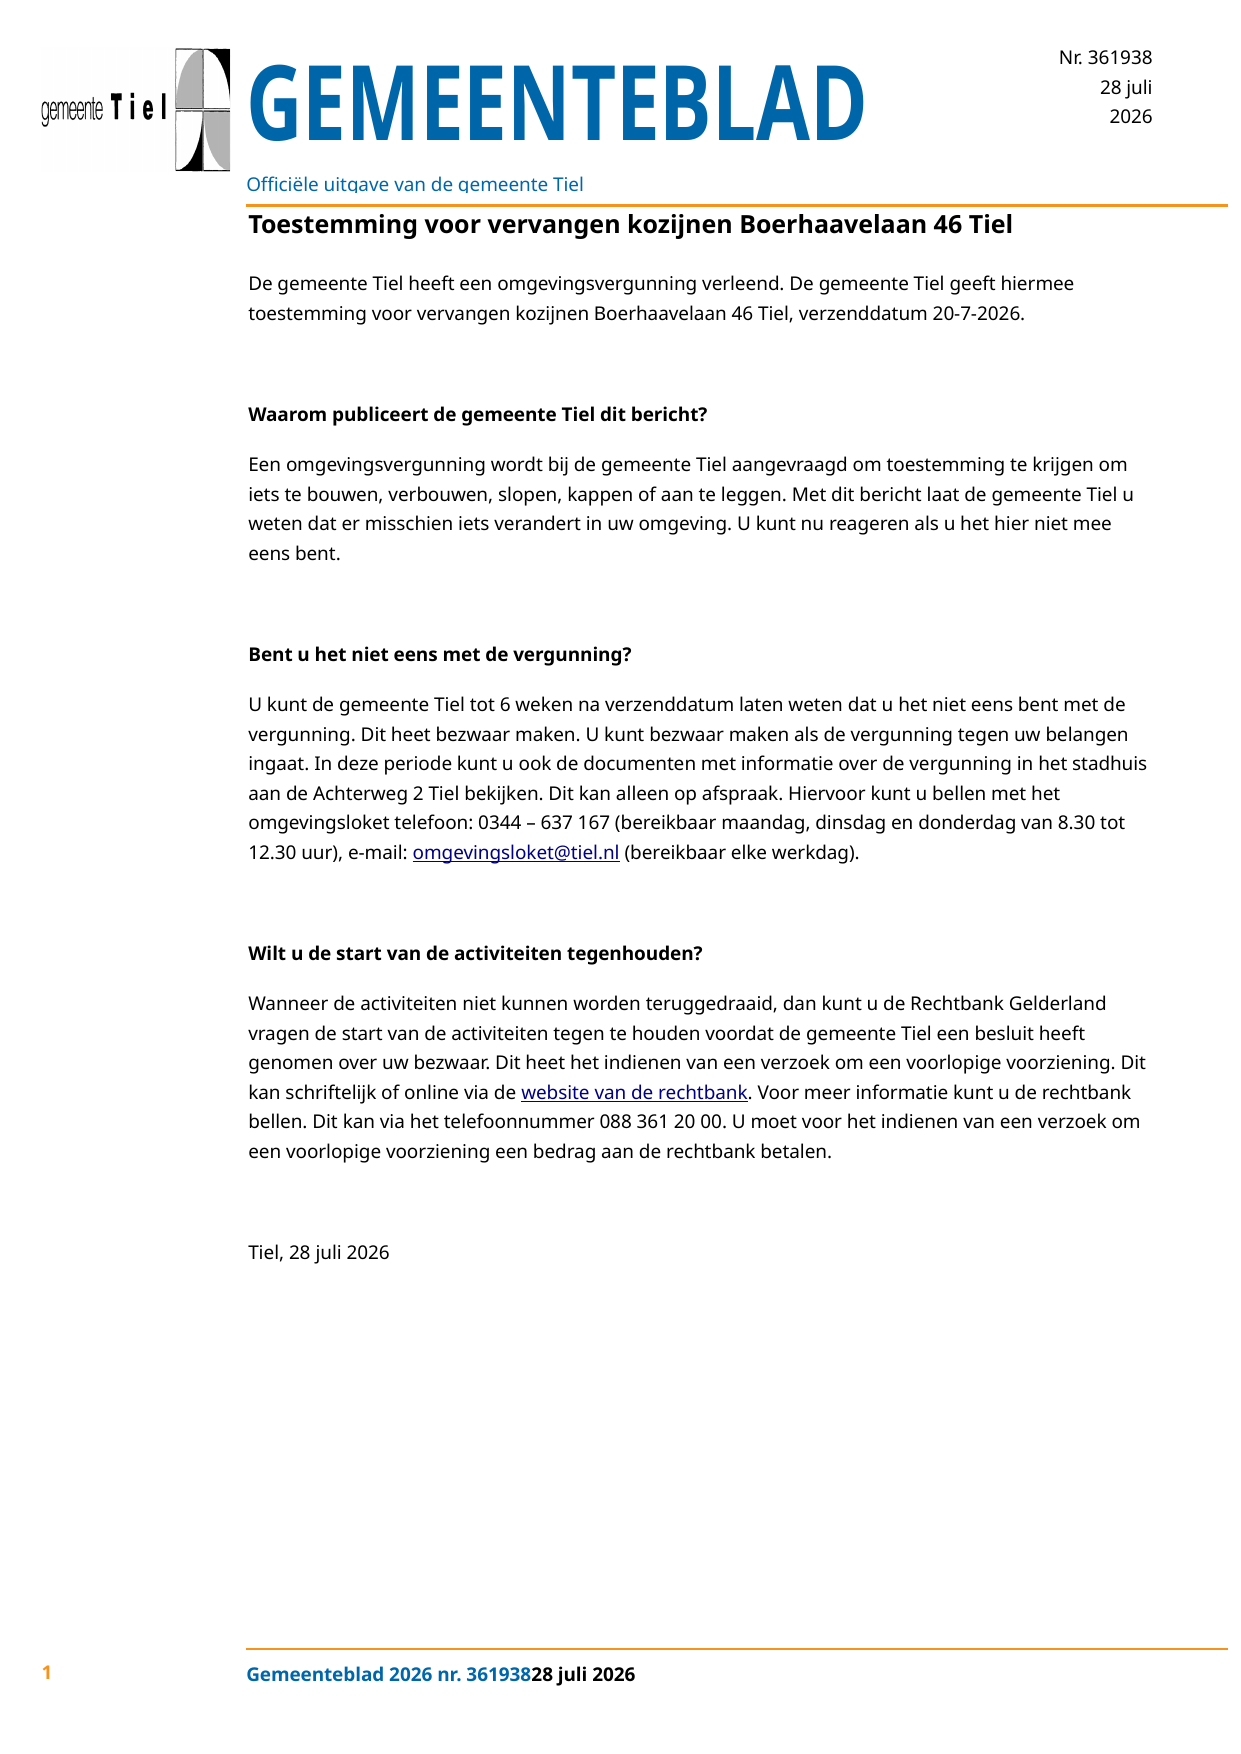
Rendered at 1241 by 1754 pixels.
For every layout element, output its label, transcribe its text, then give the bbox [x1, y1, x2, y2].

text De gemeente Tiel heeft een omgevingsvergunning verleend. De gemeente Tiel geeft hiermee toestemming voor vervangen kozijnen Boerhaavelaan 46 Tiel, verzenddatum 20-7-2026. [248, 270, 1152, 326]
text Wilt u de start van de activiteiten tegenhouden? [248, 940, 1152, 966]
text Wanneer de activiteiten niet kunnen worden teruggedraaid, dan kunt u de Rechtbank Gelderland vragen de start van de activiteiten tegen te houden voordat de gemeente Tiel een besluit heeft genomen over uw bezwaar. Dit heet het indienen van een verzoek om een voorlopige voorziening. Dit kan schriftelijk of online via de website van de rechtbank. Voor meer informatie kunt u de rechtbank bellen. Dit kan via het telefoonnummer 088 361 20 00. U moet voor het indienen van een verzoek om een voorlopige voorziening een bedrag aan de rechtbank betalen. [248, 990, 1152, 1164]
text Bent u het niet eens met de vergunning? [248, 641, 1152, 666]
text Waarom publiceert de gemeente Tiel dit bericht? [248, 401, 1152, 426]
text Een omgevingsvergunning wordt bij de gemeente Tiel aangevraagd om toestemming te krijgen om iets te bouwen, verbouwen, slopen, kappen of aan te leggen. Met dit bericht laat de gemeente Tiel u weten dat er misschien iets verandert in uw omgeving. U kunt nu reageren als u het hier niet mee eens bent. [248, 451, 1152, 566]
text Toestemming voor vervangen kozijnen Boerhaavelaan 46 Tiel [248, 207, 1152, 241]
text U kunt de gemeente Tiel tot 6 weken na verzenddatum laten weten dat u het niet eens bent met de vergunning. Dit heet bezwaar maken. U kunt bezwaar maken als de vergunning tegen uw belangen ingaat. In deze periode kunt u ook de documenten met informatie over de vergunning in het stadhuis aan de Achterweg 2 Tiel bekijken. Dit kan alleen op afspraak. Hiervoor kunt u bellen met het omgevingsloket telefoon: 0344 – 637 167 (bereikbaar maandag, dinsdag en donderdag van 8.30 tot 12.30 uur), e-mail: omgevingsloket@tiel.nl (bereikbaar elke werkdag). [248, 691, 1152, 865]
picture [41, 47, 231, 172]
text Tiel, 28 juli 2026 [248, 1239, 1152, 1265]
